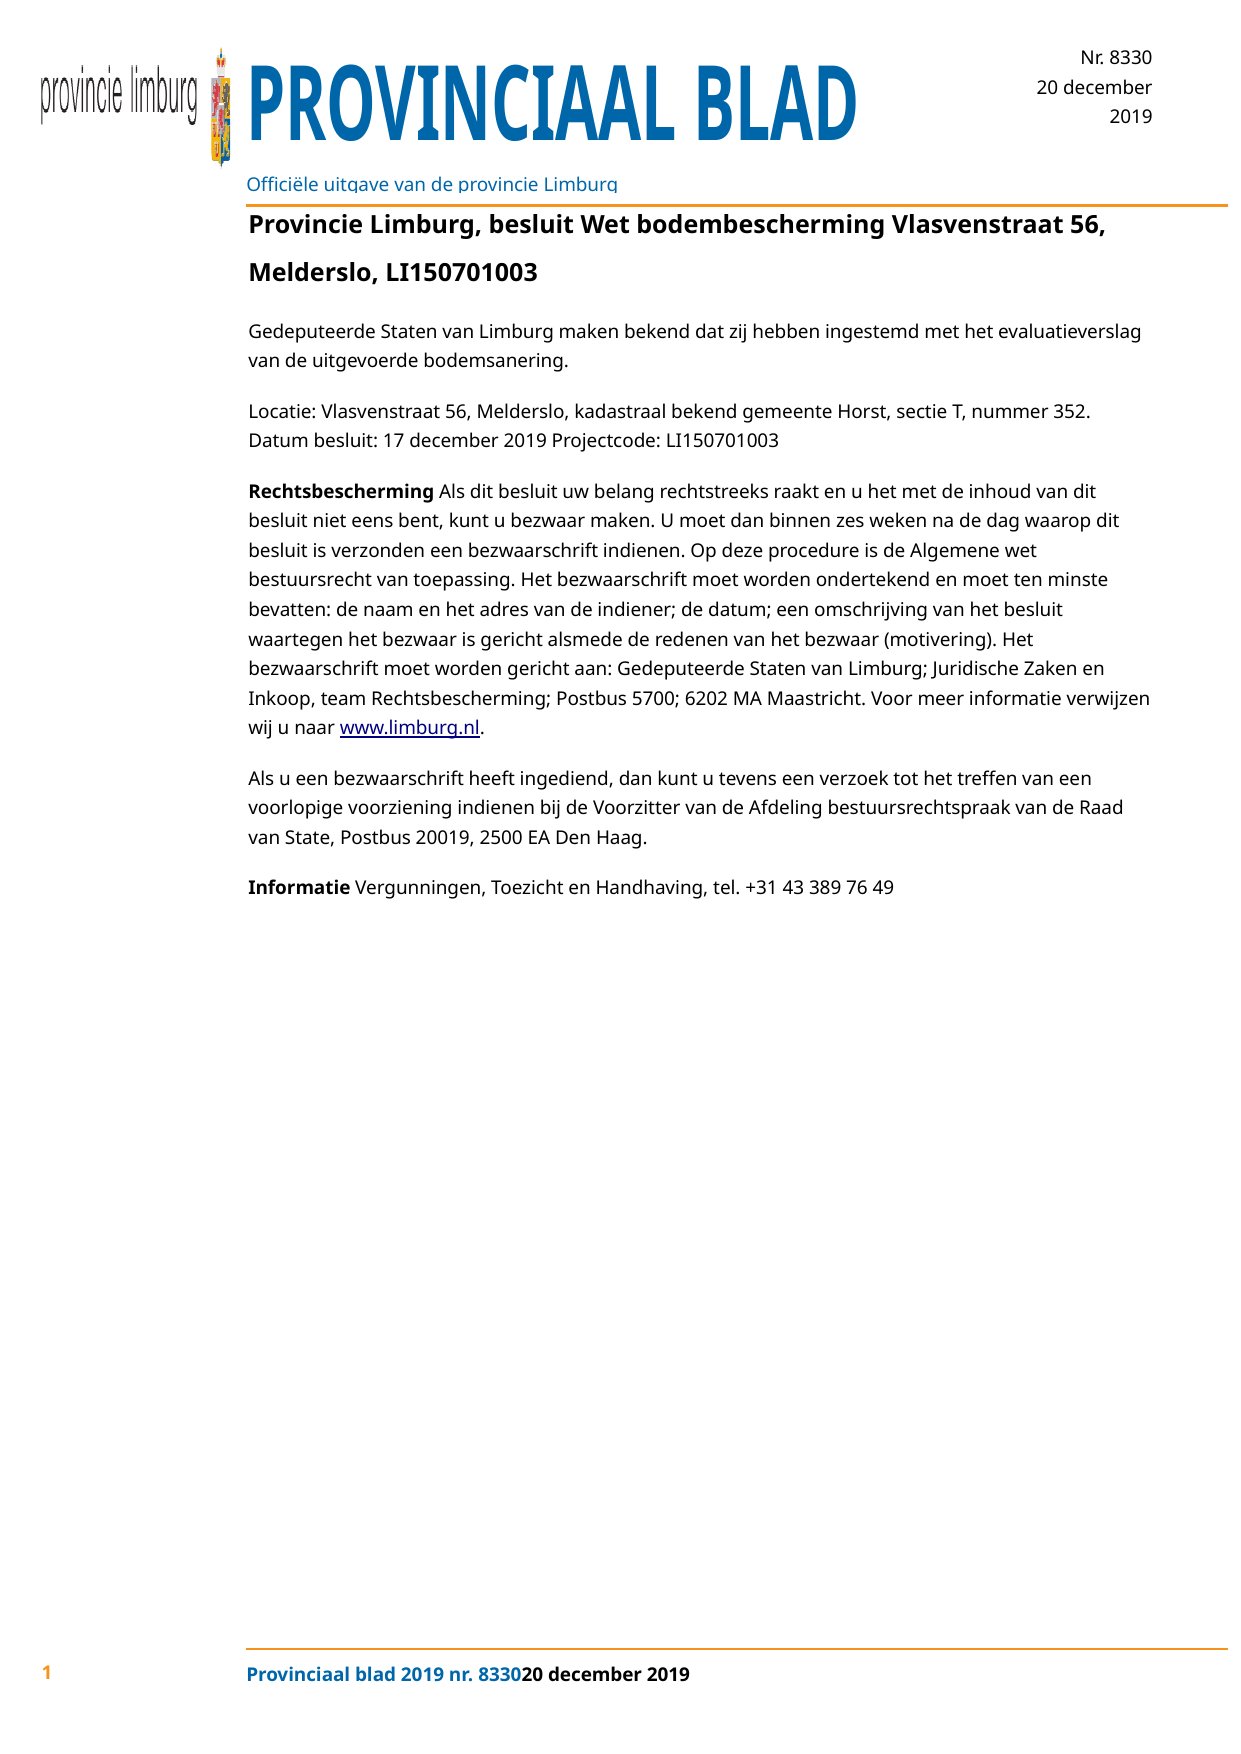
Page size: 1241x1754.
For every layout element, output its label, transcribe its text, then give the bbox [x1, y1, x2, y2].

text Gedeputeerde Staten van Limburg maken bekend dat zij hebben ingestemd met het evaluatieverslag van de uitgevoerde bodemsanering. [248, 318, 1152, 373]
text Locatie: Vlasvenstraat 56, Melderslo, kadastraal bekend gemeente Horst, sectie T, nummer 352. Datum besluit: 17 december 2019 Projectcode: LI150701003 [248, 398, 1152, 453]
text Informatie Vergunningen, Toezicht en Handhaving, tel. +31 43 389 76 49 [248, 874, 1152, 900]
text Als u een bezwaarschrift heeft ingediend, dan kunt u tevens een verzoek tot het treffen van een voorlopige voorziening indienen bij de Voorzitter van de Afdeling bestuursrechtspraak van de Raad van State, Postbus 20019, 2500 EA Den Haag. [248, 765, 1152, 850]
text Provincie Limburg, besluit Wet bodembescherming Vlasvenstraat 56, Melderslo, LI150701003 [248, 207, 1152, 288]
text Rechtsbescherming Als dit besluit uw belang rechtstreeks raakt en u het met de inhoud van dit besluit niet eens bent, kunt u bezwaar maken. U moet dan binnen zes weken na de dag waarop dit besluit is verzonden een bezwaarschrift indienen. Op deze procedure is de Algemene wet bestuursrecht van toepassing. Het bezwaarschrift moet worden ondertekend en moet ten minste bevatten: de naam en het adres van de indiener; de datum; een omschrijving van het besluit waartegen het bezwaar is gericht alsmede de redenen van het bezwaar (motivering). Het bezwaarschrift moet worden gericht aan: Gedeputeerde Staten van Limburg; Juridische Zaken en Inkoop, team Rechtsbescherming; Postbus 5700; 6202 MA Maastricht. Voor meer informatie verwijzen wij u naar www.limburg.nl. [248, 478, 1152, 740]
picture [41, 47, 231, 172]
